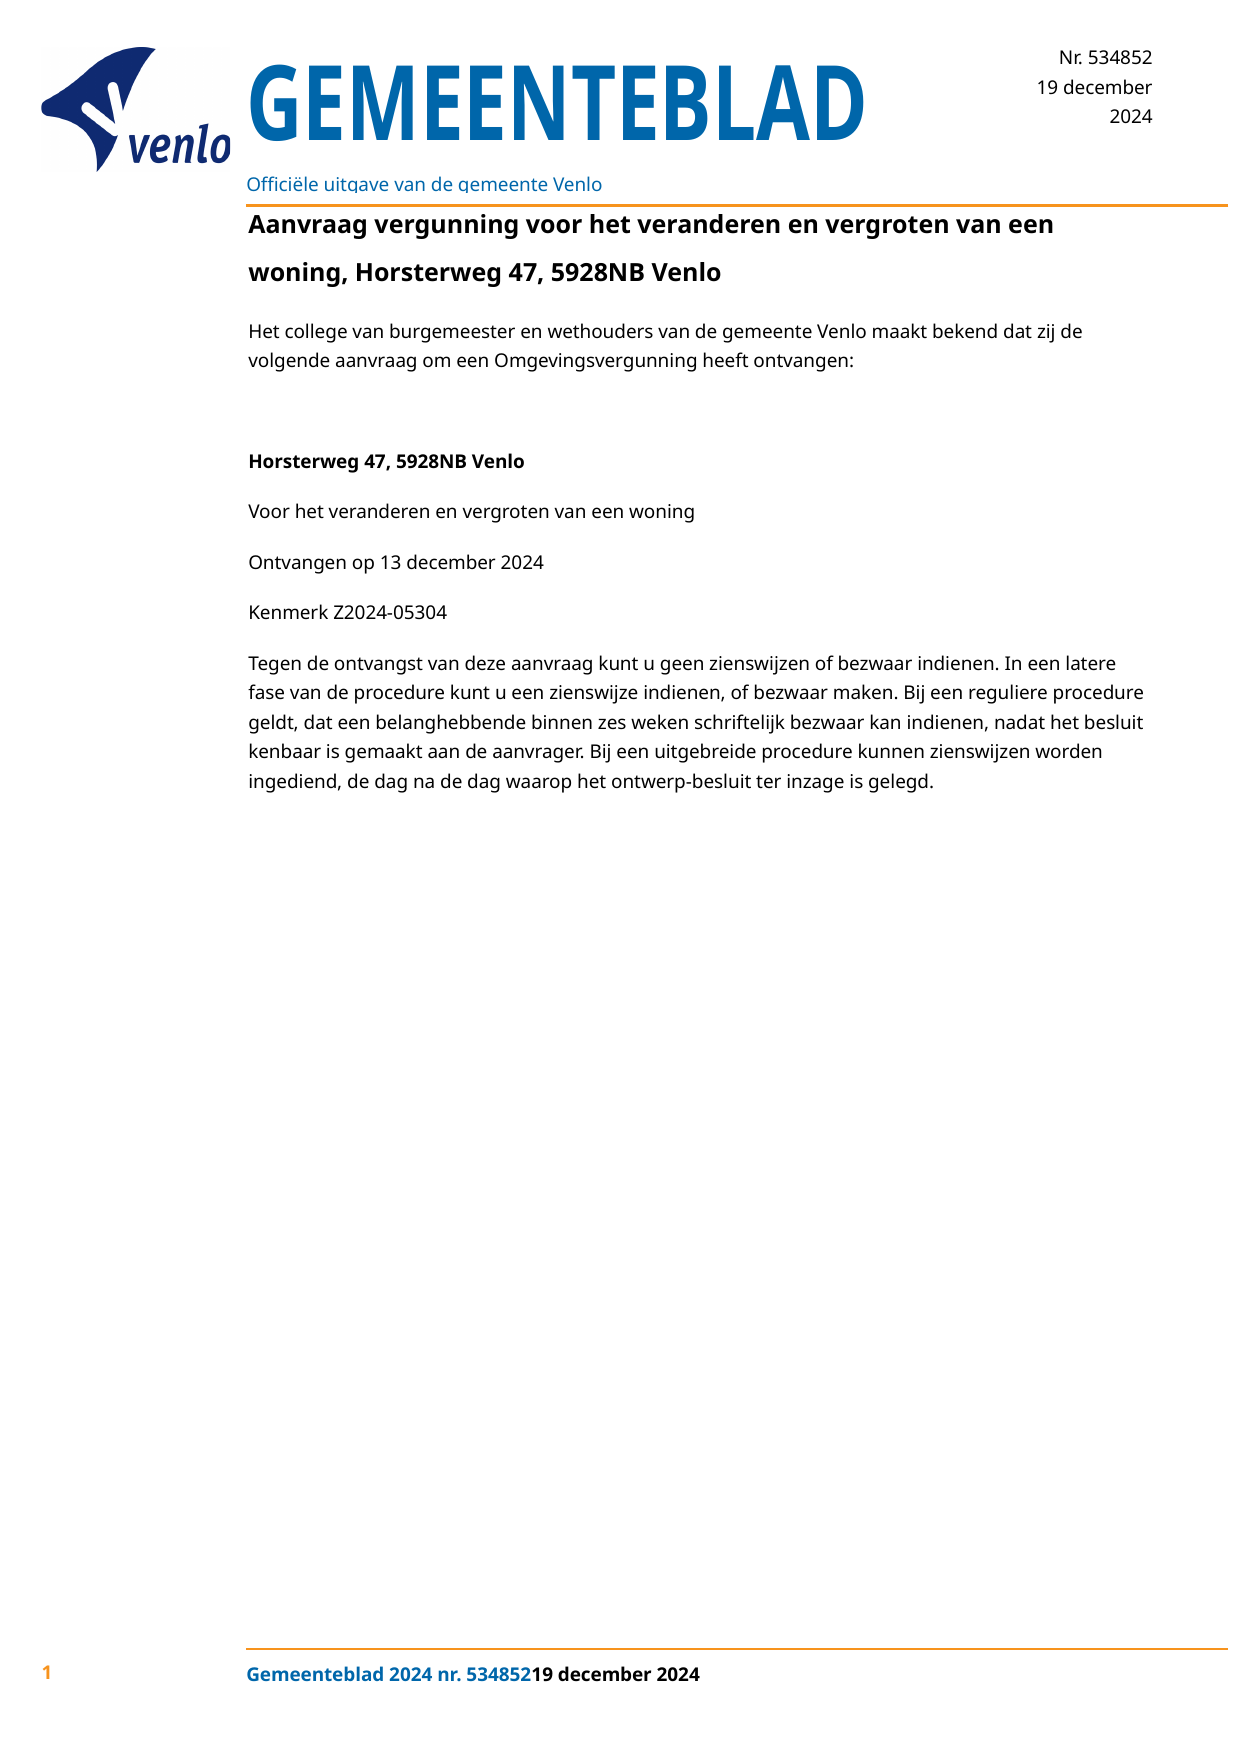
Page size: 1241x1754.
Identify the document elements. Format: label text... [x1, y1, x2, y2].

text Aanvraag vergunning voor het veranderen en vergroten van een woning, Horsterweg 47, 5928NB Venlo [248, 207, 1152, 288]
picture [41, 47, 231, 172]
text Horsterweg 47, 5928NB Venlo [248, 448, 1152, 474]
text Het college van burgemeester en wethouders van de gemeente Venlo maakt bekend dat zij de volgende aanvraag om een Omgevingsvergunning heeft ontvangen: [248, 318, 1152, 373]
text Voor het veranderen en vergroten van een woning [248, 499, 1152, 524]
text Ontvangen op 13 december 2024 [248, 549, 1152, 575]
text Kenmerk Z2024-05304 [248, 599, 1152, 625]
text Tegen de ontvangst van deze aanvraag kunt u geen zienswijzen of bezwaar indienen. In een latere fase van de procedure kunt u een zienswijze indienen, of bezwaar maken. Bij een reguliere procedure geldt, dat een belanghebbende binnen zes weken schriftelijk bezwaar kan indienen, nadat het besluit kenbaar is gemaakt aan de aanvrager. Bij een uitgebreide procedure kunnen zienswijzen worden ingediend, de dag na de dag waarop het ontwerp-besluit ter inzage is gelegd. [248, 650, 1152, 794]
